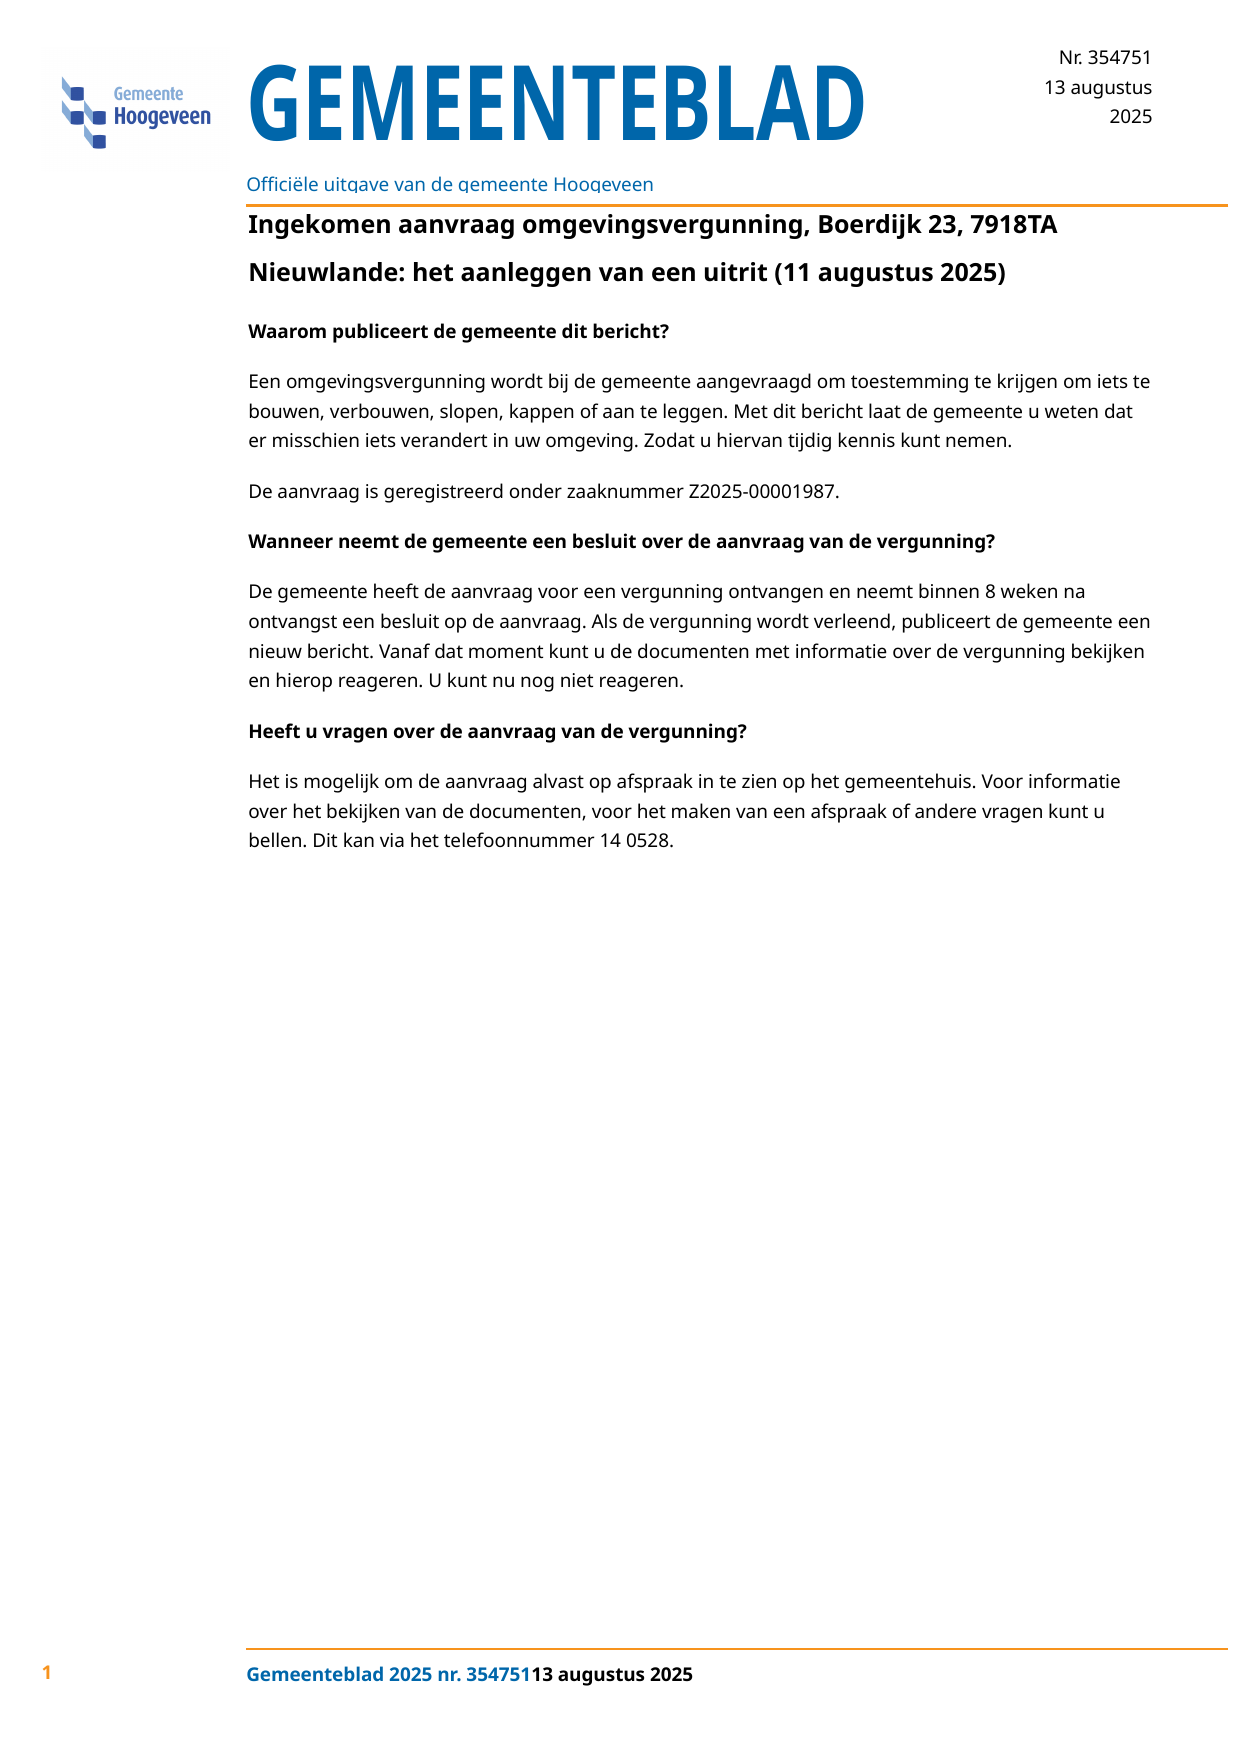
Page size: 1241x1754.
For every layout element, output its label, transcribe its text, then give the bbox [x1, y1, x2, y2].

text Heeft u vragen over de aanvraag van de vergunning? [248, 718, 1152, 744]
text Een omgevingsvergunning wordt bij de gemeente aangevraagd om toestemming te krijgen om iets te bouwen, verbouwen, slopen, kappen of aan te leggen. Met dit bericht laat de gemeente u weten dat er misschien iets verandert in uw omgeving. Zodat u hiervan tijdig kennis kunt nemen. [248, 368, 1152, 453]
text Het is mogelijk om de aanvraag alvast op afspraak in te zien op het gemeentehuis. Voor informatie over het bekijken van de documenten, voor het maken van een afspraak of andere vragen kunt u bellen. Dit kan via het telefoonnummer 14 0528. [248, 768, 1152, 853]
text Wanneer neemt de gemeente een besluit over de aanvraag van de vergunning? [248, 528, 1152, 554]
text Waarom publiceert de gemeente dit bericht? [248, 318, 1152, 344]
text Ingekomen aanvraag omgevingsvergunning, Boerdijk 23, 7918TA Nieuwlande: het aanleggen van een uitrit (11 augustus 2025) [248, 207, 1152, 288]
text De aanvraag is geregistreerd onder zaaknummer Z2025-00001987. [248, 478, 1152, 504]
text De gemeente heeft de aanvraag voor een vergunning ontvangen en neemt binnen 8 weken na ontvangst een besluit op de aanvraag. Als de vergunning wordt verleend, publiceert de gemeente een nieuw bericht. Vanaf dat moment kunt u de documenten met informatie over de vergunning bekijken en hierop reageren. U kunt nu nog niet reageren. [248, 579, 1152, 693]
picture [41, 47, 231, 172]
